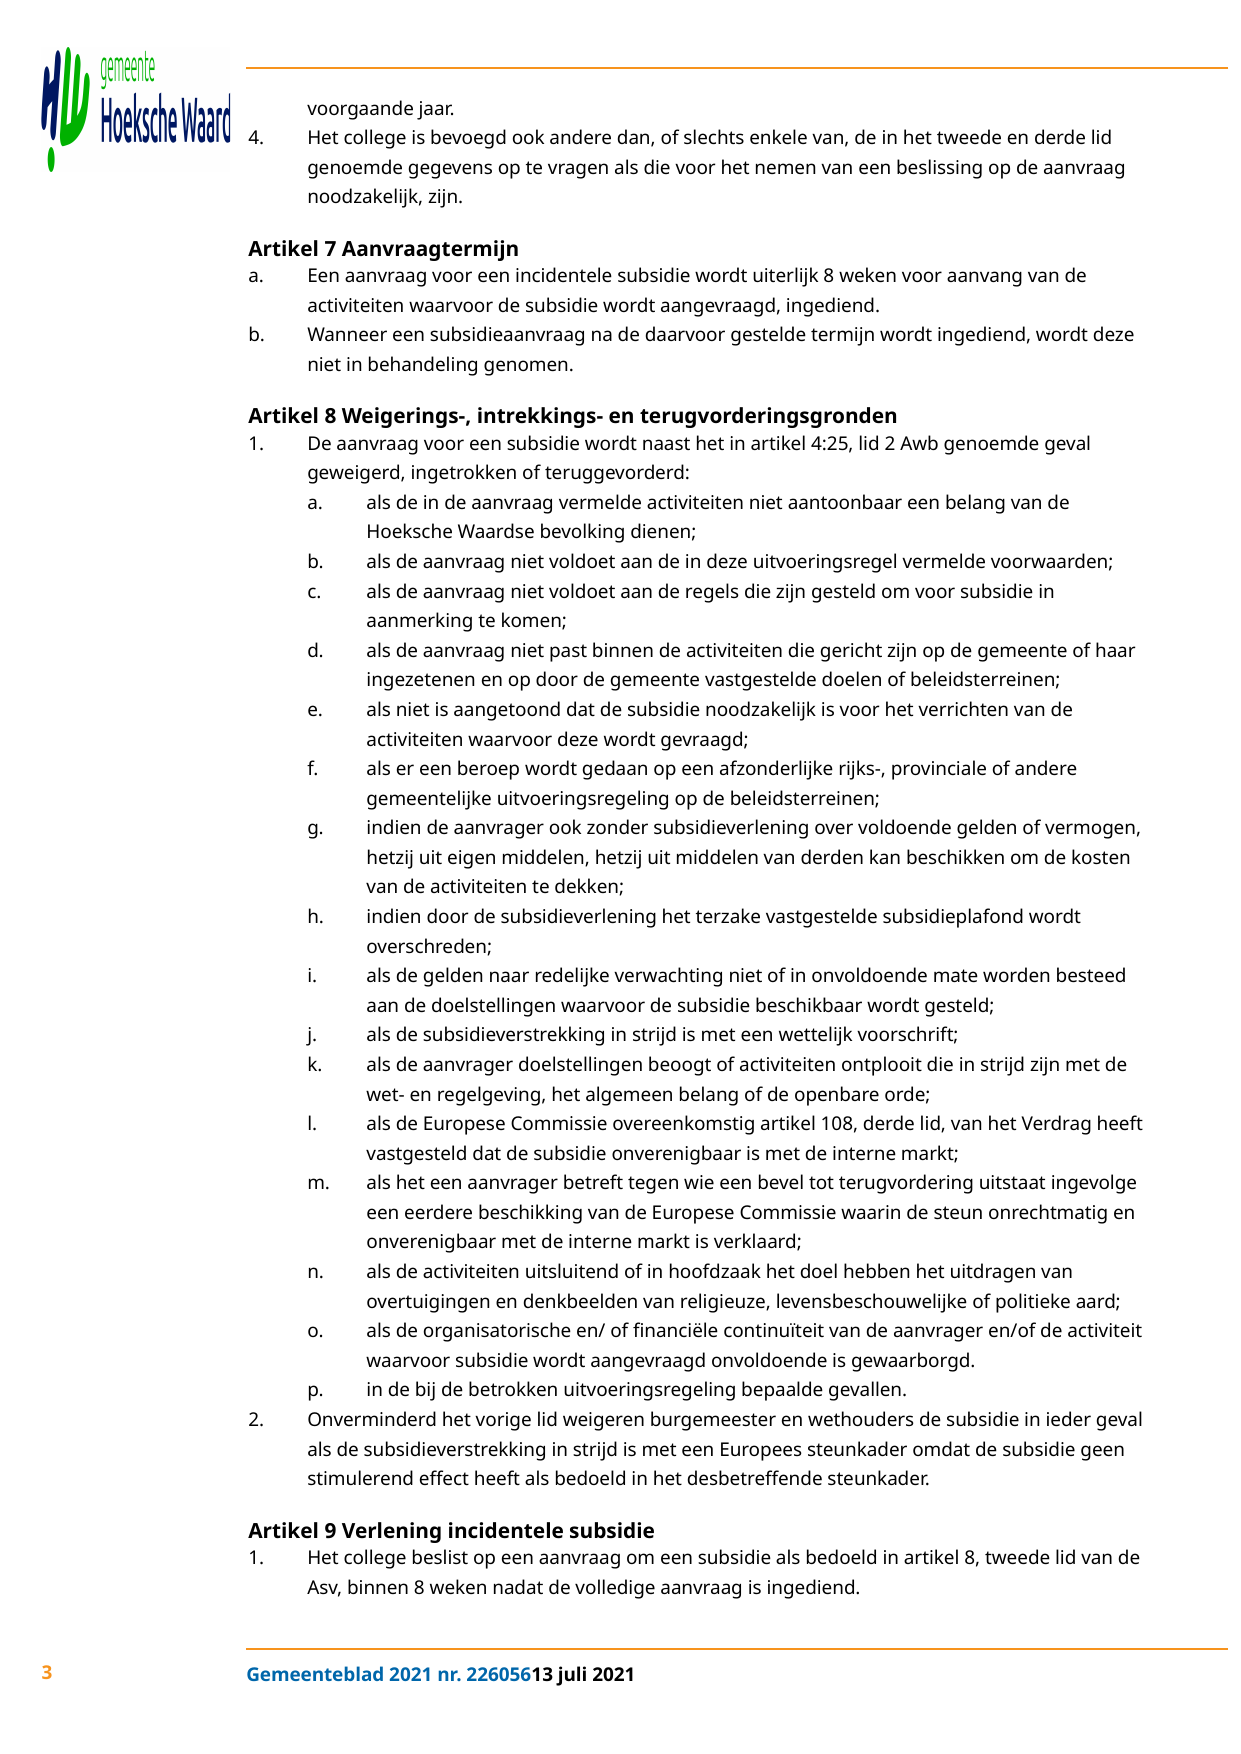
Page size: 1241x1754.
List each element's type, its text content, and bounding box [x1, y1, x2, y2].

list voorgaande jaar. [248, 95, 1152, 121]
list als de aanvraag niet voldoet aan de in deze uitvoeringsregel vermelde voorwaarden; [307, 548, 1152, 574]
list als de gelden naar redelijke verwachting niet of in onvoldoende mate worden besteed aan de doelstellingen waarvoor de subsidie beschikbaar wordt gesteld; [307, 962, 1152, 1018]
text Artikel 9 Verlening incidentele subsidie [248, 1516, 1152, 1544]
list indien door de subsidieverlening het terzake vastgestelde subsidieplafond wordt overschreden; [307, 903, 1152, 959]
list als niet is aangetoond dat de subsidie noodzakelijk is voor het verrichten van de activiteiten waarvoor deze wordt gevraagd; [307, 696, 1152, 752]
list in de bij de betrokken uitvoeringsregeling bepaalde gevallen. [307, 1377, 1152, 1402]
picture [41, 47, 231, 172]
list als de aanvraag niet past binnen de activiteiten die gericht zijn op de gemeente of haar ingezetenen en op door de gemeente vastgestelde doelen of beleidsterreinen; [307, 637, 1152, 692]
list Een aanvraag voor een incidentele subsidie wordt uiterlijk 8 weken voor aanvang van de activiteiten waarvoor de subsidie wordt aangevraagd, ingediend. [248, 262, 1152, 318]
list als de Europese Commissie overeenkomstig artikel 108, derde lid, van het Verdrag heeft vastgesteld dat de subsidie onverenigbaar is met de interne markt; [307, 1110, 1152, 1166]
list Wanneer een subsidieaanvraag na de daarvoor gestelde termijn wordt ingediend, wordt deze niet in behandeling genomen. [248, 322, 1152, 377]
list als het een aanvrager betreft tegen wie een bevel tot terugvordering uitstaat ingevolge een eerdere beschikking van de Europese Commissie waarin de steun onrechtmatig en onverenigbaar met de interne markt is verklaard; [307, 1169, 1152, 1254]
text Artikel 7 Aanvraagtermijn [248, 234, 1152, 262]
list als de aanvraag niet voldoet aan de regels die zijn gesteld om voor subsidie in aanmerking te komen; [307, 578, 1152, 633]
list indien de aanvrager ook zonder subsidieverlening over voldoende gelden of vermogen, hetzij uit eigen middelen, hetzij uit middelen van derden kan beschikken om de kosten van de activiteiten te dekken; [307, 814, 1152, 899]
list De aanvraag voor een subsidie wordt naast het in artikel 4:25, lid 2 Awb genoemde geval geweigerd, ingetrokken of teruggevorderd: [248, 430, 1152, 485]
list als de activiteiten uitsluitend of in hoofdzaak het doel hebben het uitdragen van overtuigingen en denkbeelden van religieuze, levensbeschouwelijke of politieke aard; [307, 1258, 1152, 1314]
list als de aanvrager doelstellingen beoogt of activiteiten ontplooit die in strijd zijn met de wet- en regelgeving, het algemeen belang of de openbare orde; [307, 1051, 1152, 1107]
text Artikel 8 Weigerings-, intrekkings- en terugvorderingsgronden [248, 402, 1152, 430]
list Onverminderd het vorige lid weigeren burgemeester en wethouders de subsidie in ieder geval als de subsidieverstrekking in strijd is met een Europees steunkader omdat de subsidie geen stimulerend effect heeft als bedoeld in het desbetreffende steunkader. [248, 1406, 1152, 1491]
list als de subsidieverstrekking in strijd is met een wettelijk voorschrift; [307, 1022, 1152, 1047]
list Het college is bevoegd ook andere dan, of slechts enkele van, de in het tweede en derde lid genoemde gegevens op te vragen als die voor het nemen van een beslissing op de aanvraag noodzakelijk, zijn. [248, 124, 1152, 209]
list Het college beslist op een aanvraag om een subsidie als bedoeld in artikel 8, tweede lid van de Asv, binnen 8 weken nadat de volledige aanvraag is ingediend. [248, 1544, 1152, 1599]
list als de in de aanvraag vermelde activiteiten niet aantoonbaar een belang van de Hoeksche Waardse bevolking dienen; [307, 489, 1152, 544]
list als de organisatorische en/ of financiële continuïteit van de aanvrager en/of de activiteit waarvoor subsidie wordt aangevraagd onvoldoende is gewaarborgd. [307, 1317, 1152, 1373]
list als er een beroep wordt gedaan op een afzonderlijke rijks-, provinciale of andere gemeentelijke uitvoeringsregeling op de beleidsterreinen; [307, 755, 1152, 811]
